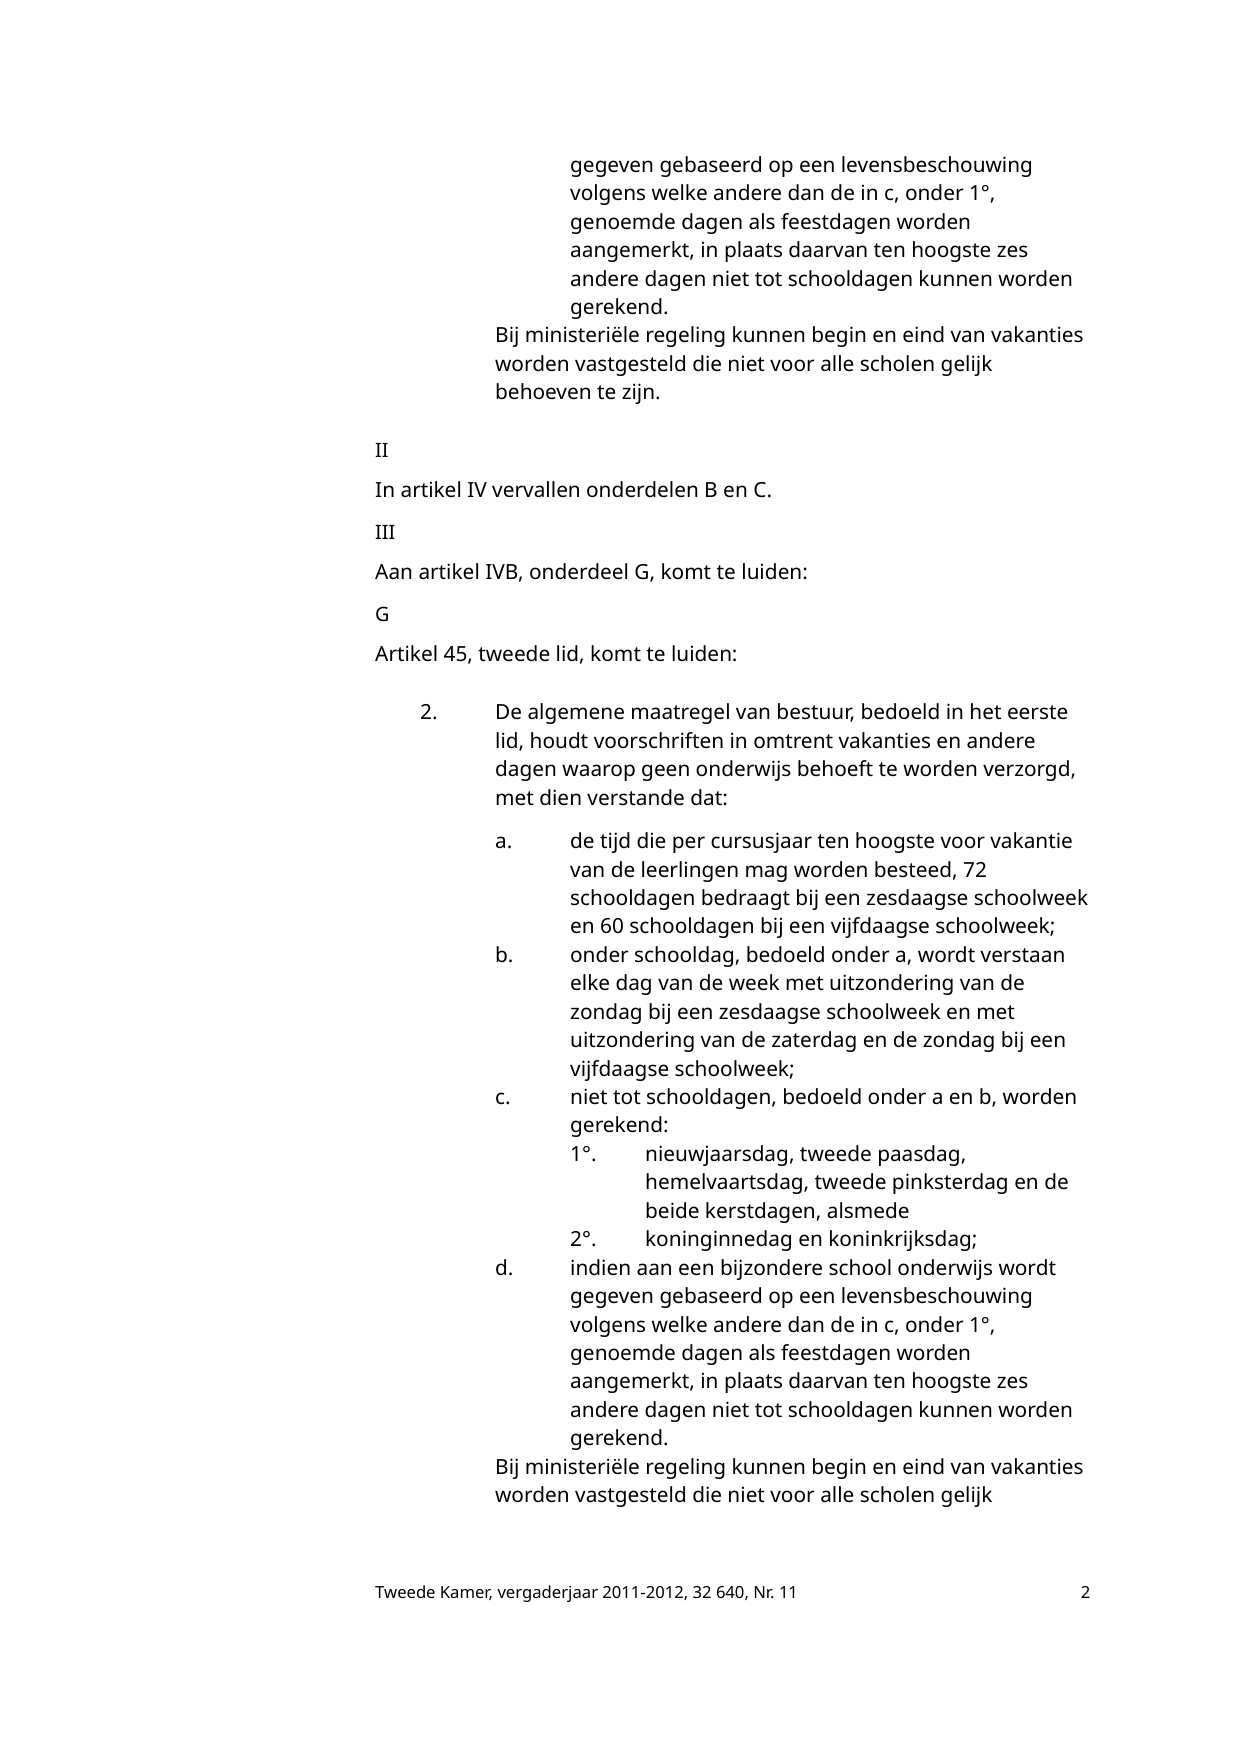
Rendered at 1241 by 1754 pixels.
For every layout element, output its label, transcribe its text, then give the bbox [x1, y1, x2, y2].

list de tijd die per cursusjaar ten hoogste voor vakantie van de leerlingen mag worden besteed, 72 schooldagen bedraagt bij een zesdaagse schoolweek en 60 schooldagen bij een vijfdaagse schoolweek; [495, 826, 1090, 940]
text III [375, 518, 1090, 545]
list Bij ministeriële regeling kunnen begin en eind van vakanties worden vastgesteld die niet voor alle scholen gelijk [420, 1452, 1090, 1509]
text Artikel 45, tweede lid, komt te luiden: [375, 639, 1090, 667]
list nieuwjaarsdag, tweede paasdag, hemelvaartsdag, tweede pinksterdag en de beide kerstdagen, alsmede [570, 1139, 1090, 1224]
text Aan artikel IVB, onderdeel G, komt te luiden: [375, 557, 1090, 585]
list Bij ministeriële regeling kunnen begin en eind van vakanties worden vastgesteld die niet voor alle scholen gelijk behoeven te zijn. [420, 321, 1090, 406]
text II [375, 436, 1090, 463]
list gegeven gebaseerd op een levensbeschouwing volgens welke andere dan de in c, onder 1°, genoemde dagen als feestdagen worden aangemerkt, in plaats daarvan ten hoogste zes andere dagen niet tot schooldagen kunnen worden gerekend. [495, 150, 1090, 321]
list niet tot schooldagen, bedoeld onder a en b, worden gerekend: [495, 1082, 1090, 1139]
text G [375, 600, 1090, 627]
text In artikel IV vervallen onderdelen B en C. [375, 475, 1090, 503]
list De algemene maatregel van bestuur, bedoeld in het eerste lid, houdt voorschriften in omtrent vakanties en andere dagen waarop geen onderwijs behoeft te worden verzorgd, met dien verstande dat: [420, 697, 1090, 811]
list indien aan een bijzondere school onderwijs wordt gegeven gebaseerd op een levensbeschouwing volgens welke andere dan de in c, onder 1°, genoemde dagen als feestdagen worden aangemerkt, in plaats daarvan ten hoogste zes andere dagen niet tot schooldagen kunnen worden gerekend. [495, 1253, 1090, 1452]
list koninginnedag en koninkrijksdag; [570, 1224, 1090, 1253]
list onder schooldag, bedoeld onder a, wordt verstaan elke dag van de week met uitzondering van de zondag bij een zesdaagse schoolweek en met uitzondering van de zaterdag en de zondag bij een vijfdaagse schoolweek; [495, 940, 1090, 1082]
